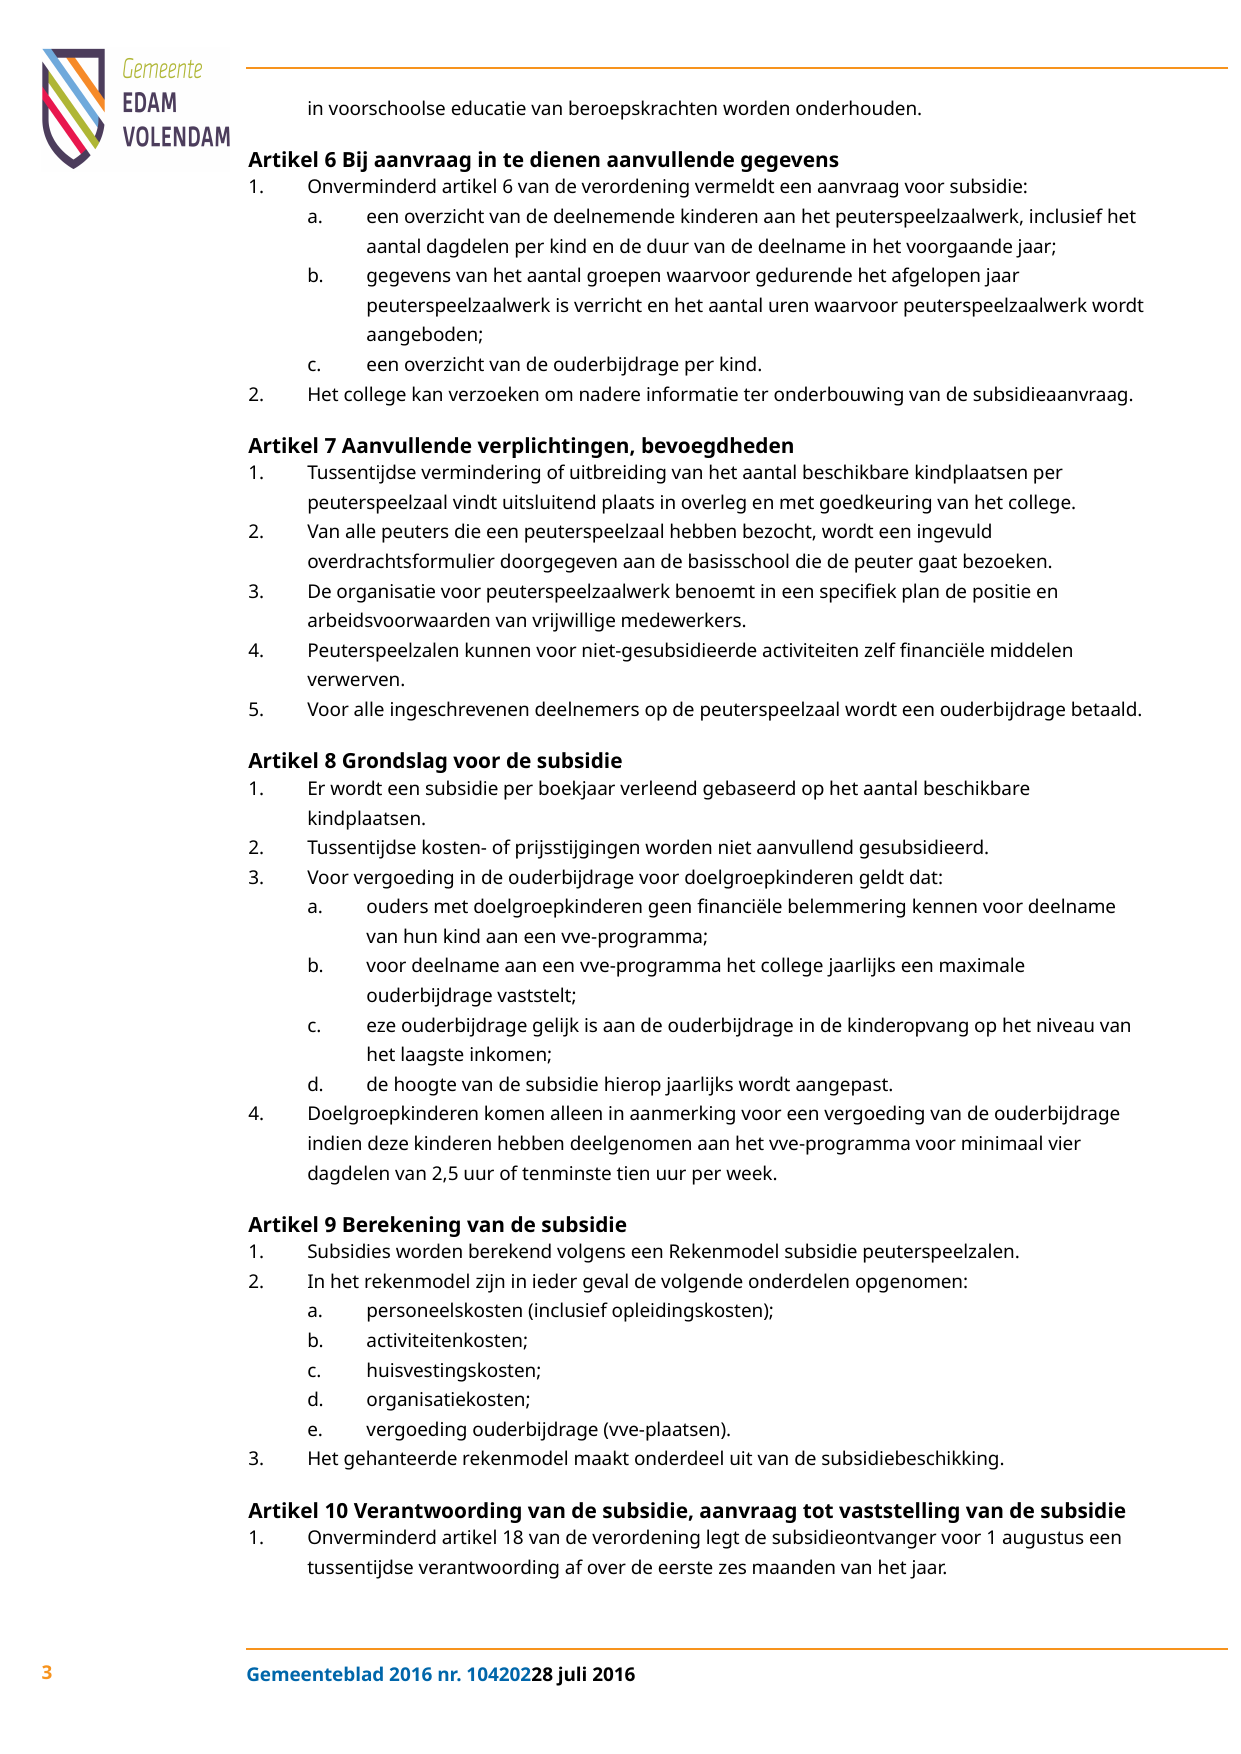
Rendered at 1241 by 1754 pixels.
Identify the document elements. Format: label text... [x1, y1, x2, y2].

text Artikel 6 Bij aanvraag in te dienen aanvullende gegevens [248, 145, 1152, 174]
list Peuterspeelzalen kunnen voor niet-gesubsidieerde activiteiten zelf financiële middelen verwerven. [248, 637, 1152, 692]
list Onverminderd artikel 18 van de verordening legt de subsidieontvanger voor 1 augustus een tussentijdse verantwoording af over de eerste zes maanden van het jaar. [248, 1524, 1152, 1580]
list een overzicht van de ouderbijdrage per kind. [307, 351, 1152, 377]
list Tussentijdse vermindering of uitbreiding van het aantal beschikbare kindplaatsen per peuterspeelzaal vindt uitsluitend plaats in overleg en met goedkeuring van het college. [248, 459, 1152, 515]
list De organisatie voor peuterspeelzaalwerk benoemt in een specifiek plan de positie en arbeidsvoorwaarden van vrijwillige medewerkers. [248, 578, 1152, 633]
list voor deelname aan een vve-programma het college jaarlijks een maximale ouderbijdrage vaststelt; [307, 953, 1152, 1008]
list eze ouderbijdrage gelijk is aan de ouderbijdrage in de kinderopvang op het niveau van het laagste inkomen; [307, 1012, 1152, 1067]
list Onverminderd artikel 6 van de verordening vermeldt een aanvraag voor subsidie: [248, 174, 1152, 199]
list een overzicht van de deelnemende kinderen aan het peuterspeelzaalwerk, inclusief het aantal dagdelen per kind en de duur van de deelname in het voorgaande jaar; [307, 203, 1152, 258]
text Artikel 10 Verantwoording van de subsidie, aanvraag tot vaststelling van de subsidie [248, 1496, 1152, 1524]
list de hoogte van de subsidie hierop jaarlijks wordt aangepast. [307, 1071, 1152, 1097]
list gegevens van het aantal groepen waarvoor gedurende het afgelopen jaar peuterspeelzaalwerk is verricht en het aantal uren waarvoor peuterspeelzaalwerk wordt aangeboden; [307, 262, 1152, 347]
list Er wordt een subsidie per boekjaar verleend gebaseerd op het aantal beschikbare kindplaatsen. [248, 775, 1152, 830]
list Subsidies worden berekend volgens een Rekenmodel subsidie peuterspeelzalen. [248, 1238, 1152, 1264]
list vergoeding ouderbijdrage (vve-plaatsen). [307, 1416, 1152, 1442]
list Doelgroepkinderen komen alleen in aanmerking voor een vergoeding van de ouderbijdrage indien deze kinderen hebben deelgenomen aan het vve-programma voor minimaal vier dagdelen van 2,5 uur of tenminste tien uur per week. [248, 1101, 1152, 1185]
text Artikel 7 Aanvullende verplichtingen, bevoegdheden [248, 431, 1152, 459]
list organisatiekosten; [307, 1386, 1152, 1412]
list Voor alle ingeschrevenen deelnemers op de peuterspeelzaal wordt een ouderbijdrage betaald. [248, 696, 1152, 722]
list Van alle peuters die een peuterspeelzaal hebben bezocht, wordt een ingevuld overdrachtsformulier doorgegeven aan de basisschool die de peuter gaat bezoeken. [248, 519, 1152, 574]
list Het gehanteerde rekenmodel maakt onderdeel uit van de subsidiebeschikking. [248, 1446, 1152, 1471]
text Artikel 9 Berekening van de subsidie [248, 1210, 1152, 1238]
list Het college kan verzoeken om nadere informatie ter onderbouwing van de subsidieaanvraag. [248, 381, 1152, 406]
list personeelskosten (inclusief opleidingskosten); [307, 1298, 1152, 1323]
picture [41, 47, 231, 172]
list ouders met doelgroepkinderen geen financiële belemmering kennen voor deelname van hun kind aan een vve-programma; [307, 893, 1152, 949]
text Artikel 8 Grondslag voor de subsidie [248, 747, 1152, 775]
list Tussentijdse kosten- of prijsstijgingen worden niet aanvullend gesubsidieerd. [248, 834, 1152, 860]
list in voorschoolse educatie van beroepskrachten worden onderhouden. [248, 95, 1152, 121]
list In het rekenmodel zijn in ieder geval de volgende onderdelen opgenomen: [248, 1268, 1152, 1294]
list activiteitenkosten; [307, 1327, 1152, 1353]
list Voor vergoeding in de ouderbijdrage voor doelgroepkinderen geldt dat: [248, 864, 1152, 889]
list huisvestingskosten; [307, 1357, 1152, 1383]
